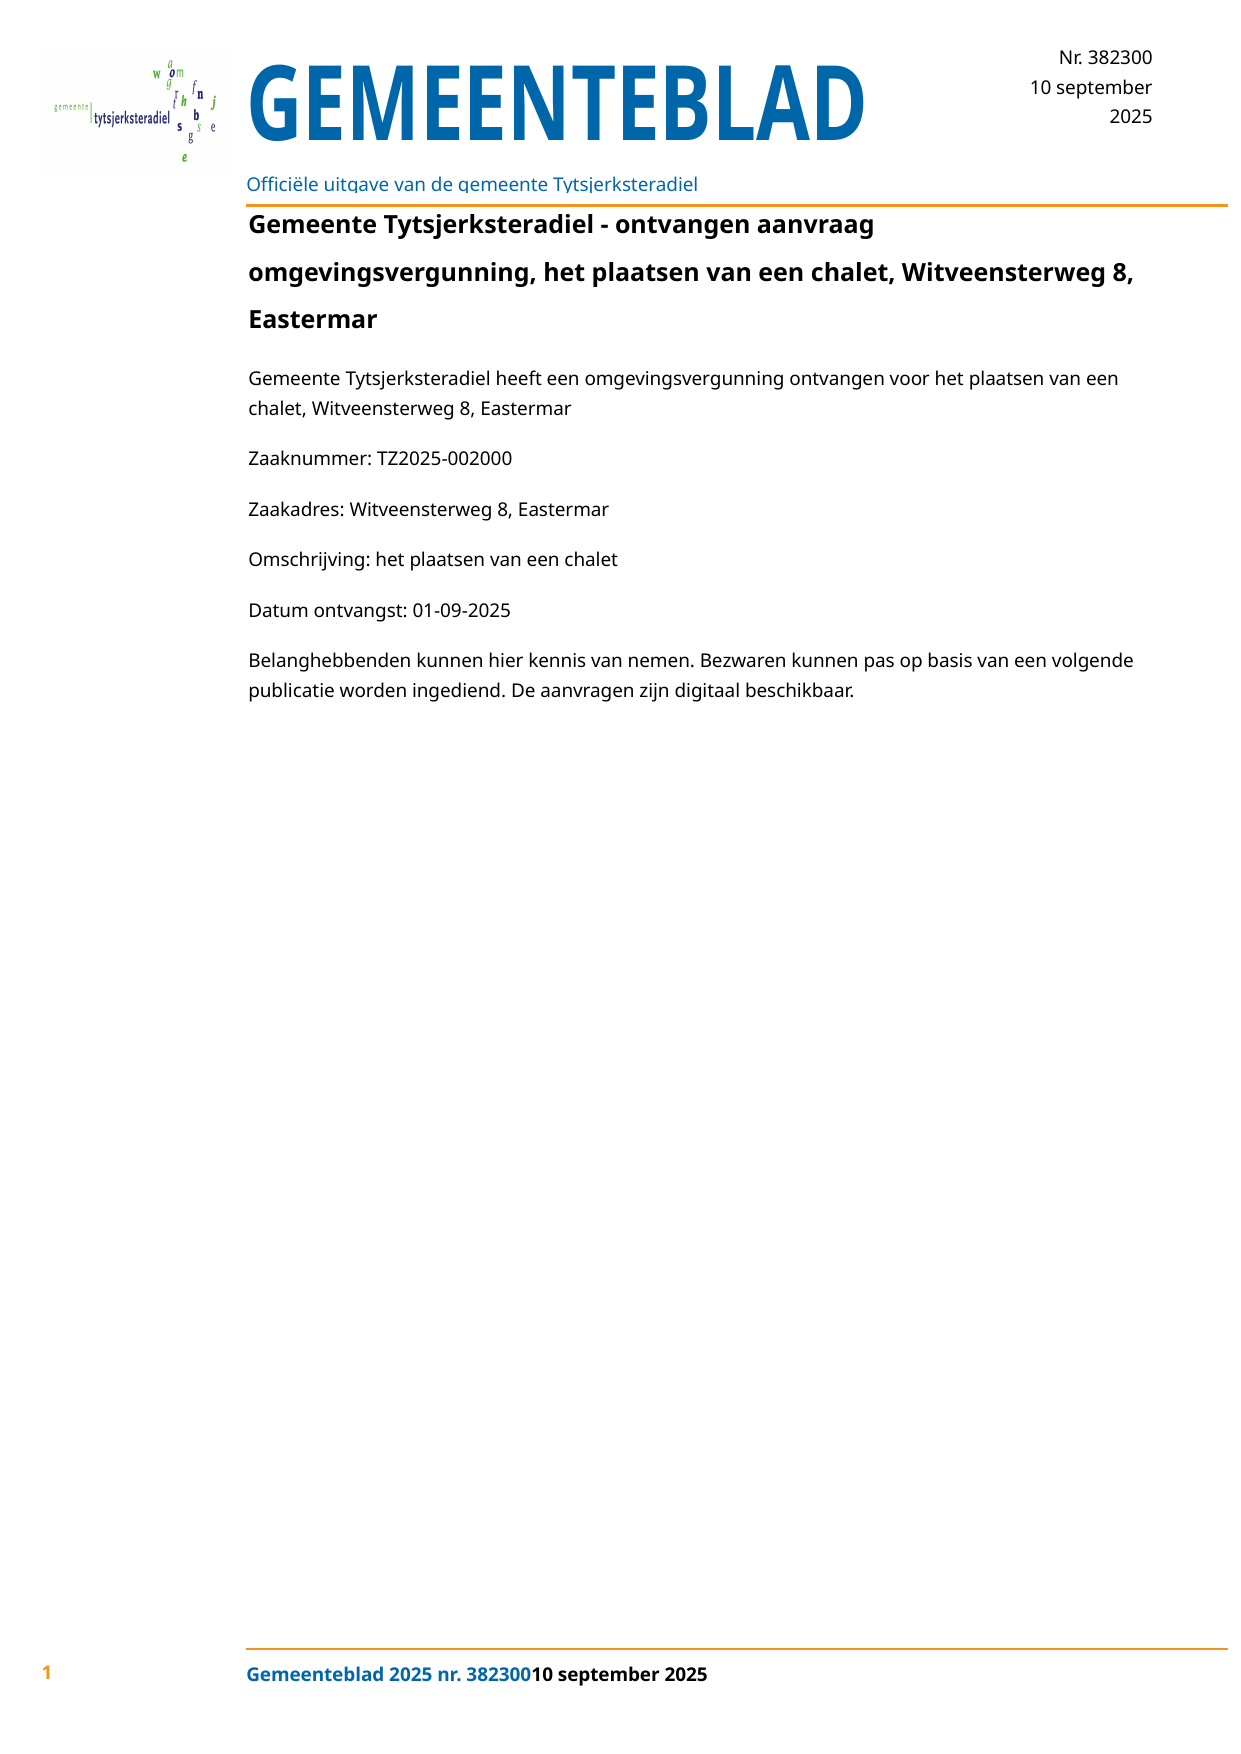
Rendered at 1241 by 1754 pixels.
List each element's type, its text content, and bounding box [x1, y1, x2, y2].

text Zaaknummer: TZ2025-002000 [248, 446, 1152, 471]
text Datum ontvangst: 01-09-2025 [248, 597, 1152, 622]
picture [41, 47, 231, 172]
text Zaakadres: Witveensterweg 8, Eastermar [248, 496, 1152, 522]
text Omschrijving: het plaatsen van een chalet [248, 546, 1152, 572]
text Gemeente Tytsjerksteradiel - ontvangen aanvraag omgevingsvergunning, het plaatsen van een chalet, Witveensterweg 8, Eastermar [248, 207, 1152, 336]
text Belanghebbenden kunnen hier kennis van nemen. Bezwaren kunnen pas op basis van een volgende publicatie worden ingediend. De aanvragen zijn digitaal beschikbaar. [248, 647, 1152, 702]
text Gemeente Tytsjerksteradiel heeft een omgevingsvergunning ontvangen voor het plaatsen van een chalet, Witveensterweg 8, Eastermar [248, 366, 1152, 421]
